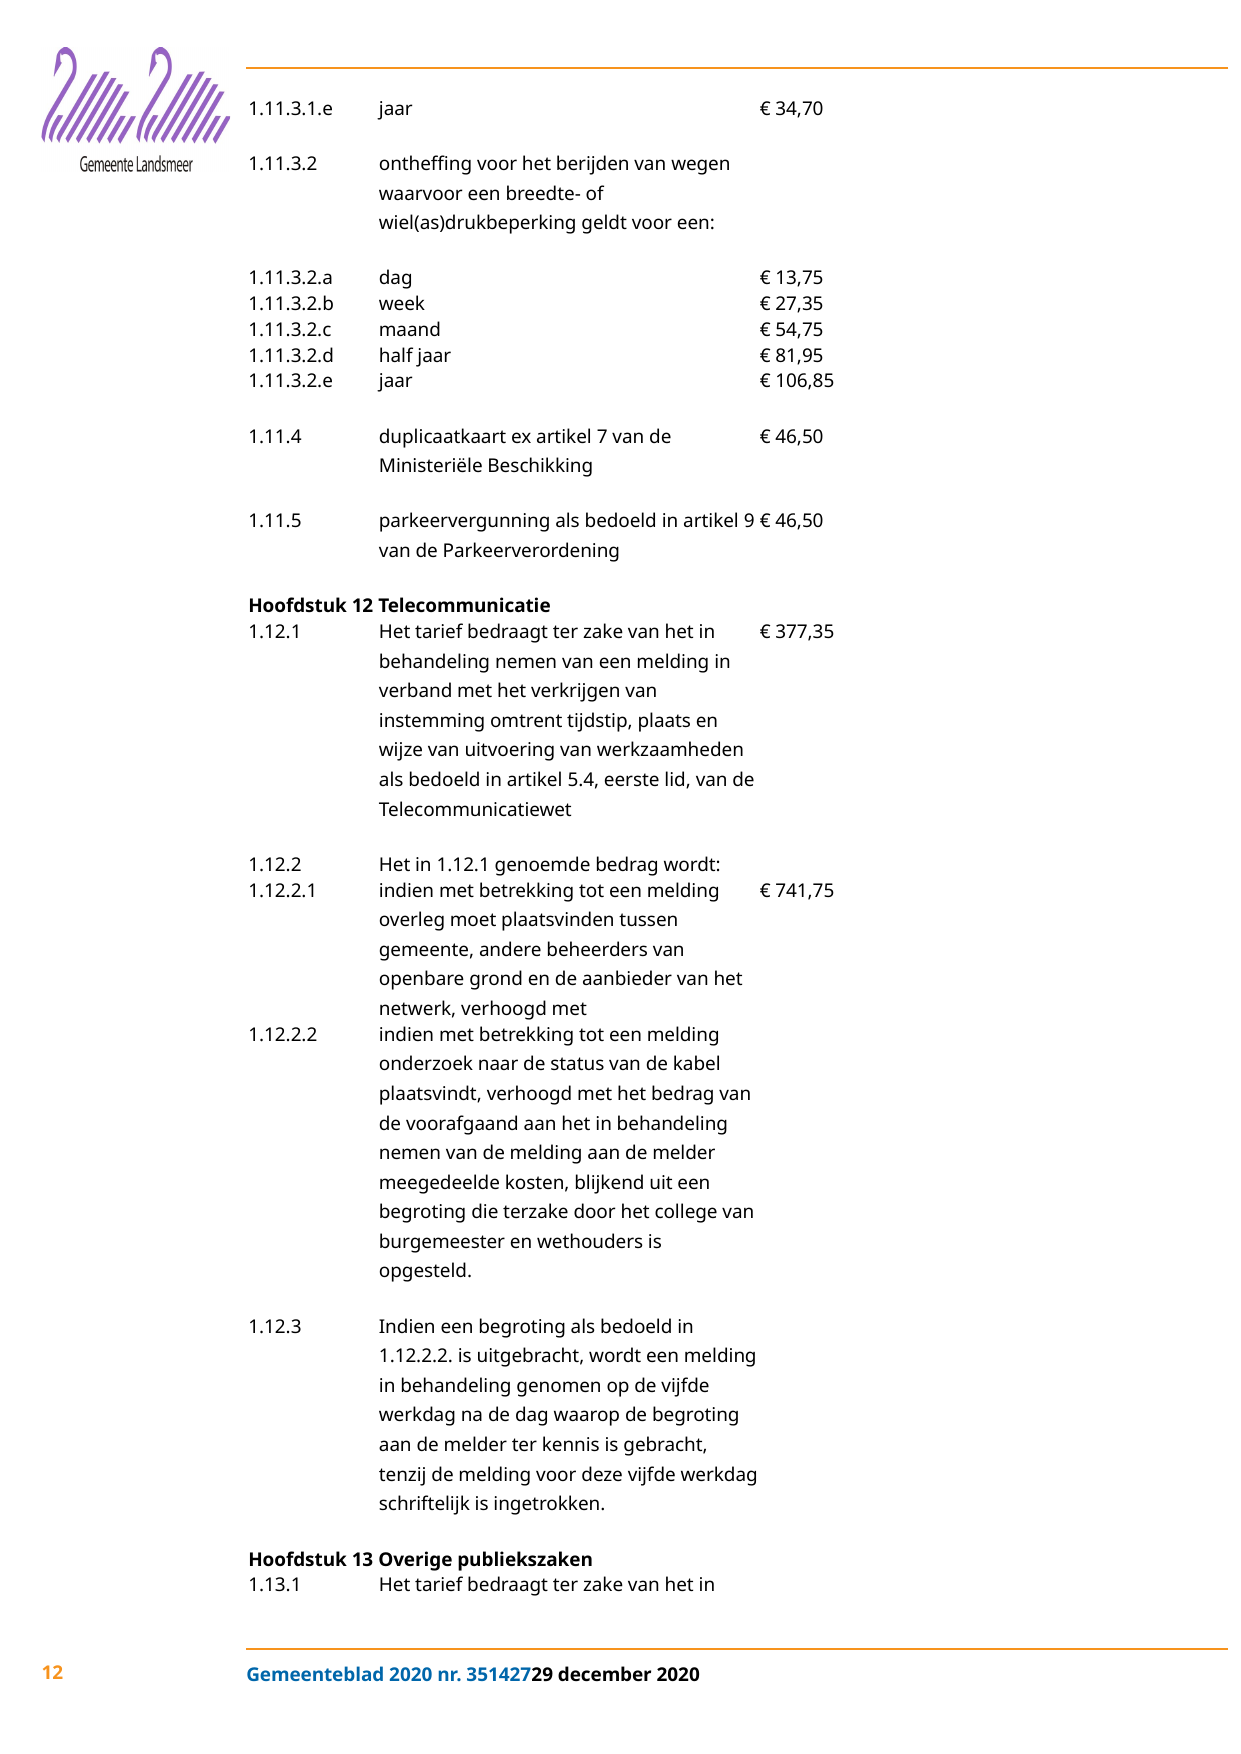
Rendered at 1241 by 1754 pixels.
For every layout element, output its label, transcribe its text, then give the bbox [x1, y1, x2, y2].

table_cell [760, 1313, 890, 1546]
table_cell € 106,85 [760, 368, 890, 423]
table_cell 1.12.3 [248, 1313, 379, 1546]
table_cell indien met betrekking tot een melding onderzoek naar de status van de kabel plaatsvindt, verhoogd met het bedrag van de voorafgaand aan het in behandeling nemen van de melding aan de melder meegedeelde kosten, blijkend uit een begroting die terzake door het college van burgemeester en wethouders is opgesteld. [379, 1021, 759, 1313]
table_cell [890, 1546, 1021, 1571]
picture [41, 47, 231, 172]
table_cell [1021, 851, 1152, 877]
table_cell [1021, 1313, 1152, 1546]
table_cell [760, 593, 890, 618]
table_cell maand [379, 316, 759, 342]
table_cell [890, 150, 1021, 264]
table_cell [1021, 95, 1152, 150]
table_cell [1021, 593, 1152, 618]
table_cell Het in 1.12.1 genoemde bedrag wordt: [379, 851, 759, 877]
table_cell Hoofdstuk 13 Overige publiekszaken [248, 1546, 759, 1571]
table_cell [890, 423, 1021, 508]
table_cell [890, 877, 1021, 1021]
table_cell [1021, 1021, 1152, 1313]
table_cell € 741,75 [760, 877, 890, 1021]
table_cell indien met betrekking tot een melding overleg moet plaatsvinden tussen gemeente, andere beheerders van openbare grond en de aanbieder van het netwerk, verhoogd met [379, 877, 759, 1021]
table_cell [760, 851, 890, 877]
table_cell half jaar [379, 342, 759, 367]
table_cell [890, 95, 1021, 150]
table_cell jaar [379, 368, 759, 423]
table_cell [890, 618, 1021, 851]
table_cell € 81,95 [760, 342, 890, 367]
table_cell 1.12.2 [248, 851, 379, 877]
table_cell duplicaatkaart ex artikel 7 van de Ministeriële Beschikking [379, 423, 759, 508]
table_cell 1.11.3.1.e [248, 95, 379, 150]
table_cell [760, 1021, 890, 1313]
table_cell [890, 1571, 1021, 1597]
table_cell € 46,50 [760, 423, 890, 508]
table_cell Hoofdstuk 12 Telecommunicatie [248, 593, 759, 618]
table_cell [1021, 265, 1152, 290]
table_cell [760, 1571, 890, 1597]
table_cell [890, 342, 1021, 367]
table_cell [890, 290, 1021, 316]
table_cell [1021, 618, 1152, 851]
table_cell [1021, 1571, 1152, 1597]
table_cell 1.12.1 [248, 618, 379, 851]
table_cell 1.11.5 [248, 508, 379, 593]
table_cell parkeervergunning als bedoeld in artikel 9 van de Parkeerverordening [379, 508, 759, 593]
table_cell [890, 508, 1021, 593]
table_cell 1.12.2.2 [248, 1021, 379, 1313]
table_cell 1.11.4 [248, 423, 379, 508]
table_cell ontheffing voor het berijden van wegen waarvoor een breedte- of wiel(as)drukbeperking geldt voor een: [379, 150, 759, 264]
table_cell week [379, 290, 759, 316]
table_cell 1.13.1 [248, 1571, 379, 1597]
table_cell € 34,70 [760, 95, 890, 150]
table_cell [1021, 423, 1152, 508]
table_cell jaar [379, 95, 759, 150]
table_cell [1021, 368, 1152, 423]
table_cell [760, 1546, 890, 1571]
table_cell 1.11.3.2.b [248, 290, 379, 316]
table_cell 1.11.3.2.a [248, 265, 379, 290]
table_cell [890, 316, 1021, 342]
table_cell [890, 593, 1021, 618]
table_cell dag [379, 265, 759, 290]
table_cell [760, 150, 890, 264]
table_cell [1021, 877, 1152, 1021]
table_cell € 13,75 [760, 265, 890, 290]
table_cell [890, 1021, 1021, 1313]
table_cell [1021, 290, 1152, 316]
table_cell Het tarief bedraagt ter zake van het in behandeling nemen van een melding in verband met het verkrijgen van instemming omtrent tijdstip, plaats en wijze van uitvoering van werkzaamheden als bedoeld in artikel 5.4, eerste lid, van de Telecommunicatiewet [379, 618, 759, 851]
table_cell [1021, 150, 1152, 264]
table_cell Indien een begroting als bedoeld in 1.12.2.2. is uitgebracht, wordt een melding in behandeling genomen op de vijfde werkdag na de dag waarop de begroting aan de melder ter kennis is gebracht, tenzij de melding voor deze vijfde werkdag schriftelijk is ingetrokken. [379, 1313, 759, 1546]
table_cell 1.11.3.2 [248, 150, 379, 264]
table_cell € 54,75 [760, 316, 890, 342]
table_cell [1021, 316, 1152, 342]
table_cell [1021, 1546, 1152, 1571]
table_cell Het tarief bedraagt ter zake van het in [379, 1571, 759, 1597]
table_cell € 27,35 [760, 290, 890, 316]
table_cell € 377,35 [760, 618, 890, 851]
table_cell 1.11.3.2.c [248, 316, 379, 342]
table_cell [1021, 508, 1152, 593]
table_cell € 46,50 [760, 508, 890, 593]
table_cell [1021, 342, 1152, 367]
table_cell [890, 1313, 1021, 1546]
table_cell 1.11.3.2.d [248, 342, 379, 367]
table_cell 1.12.2.1 [248, 877, 379, 1021]
table_cell [890, 851, 1021, 877]
table_cell [890, 265, 1021, 290]
table_cell [890, 368, 1021, 423]
table_cell 1.11.3.2.e [248, 368, 379, 423]
